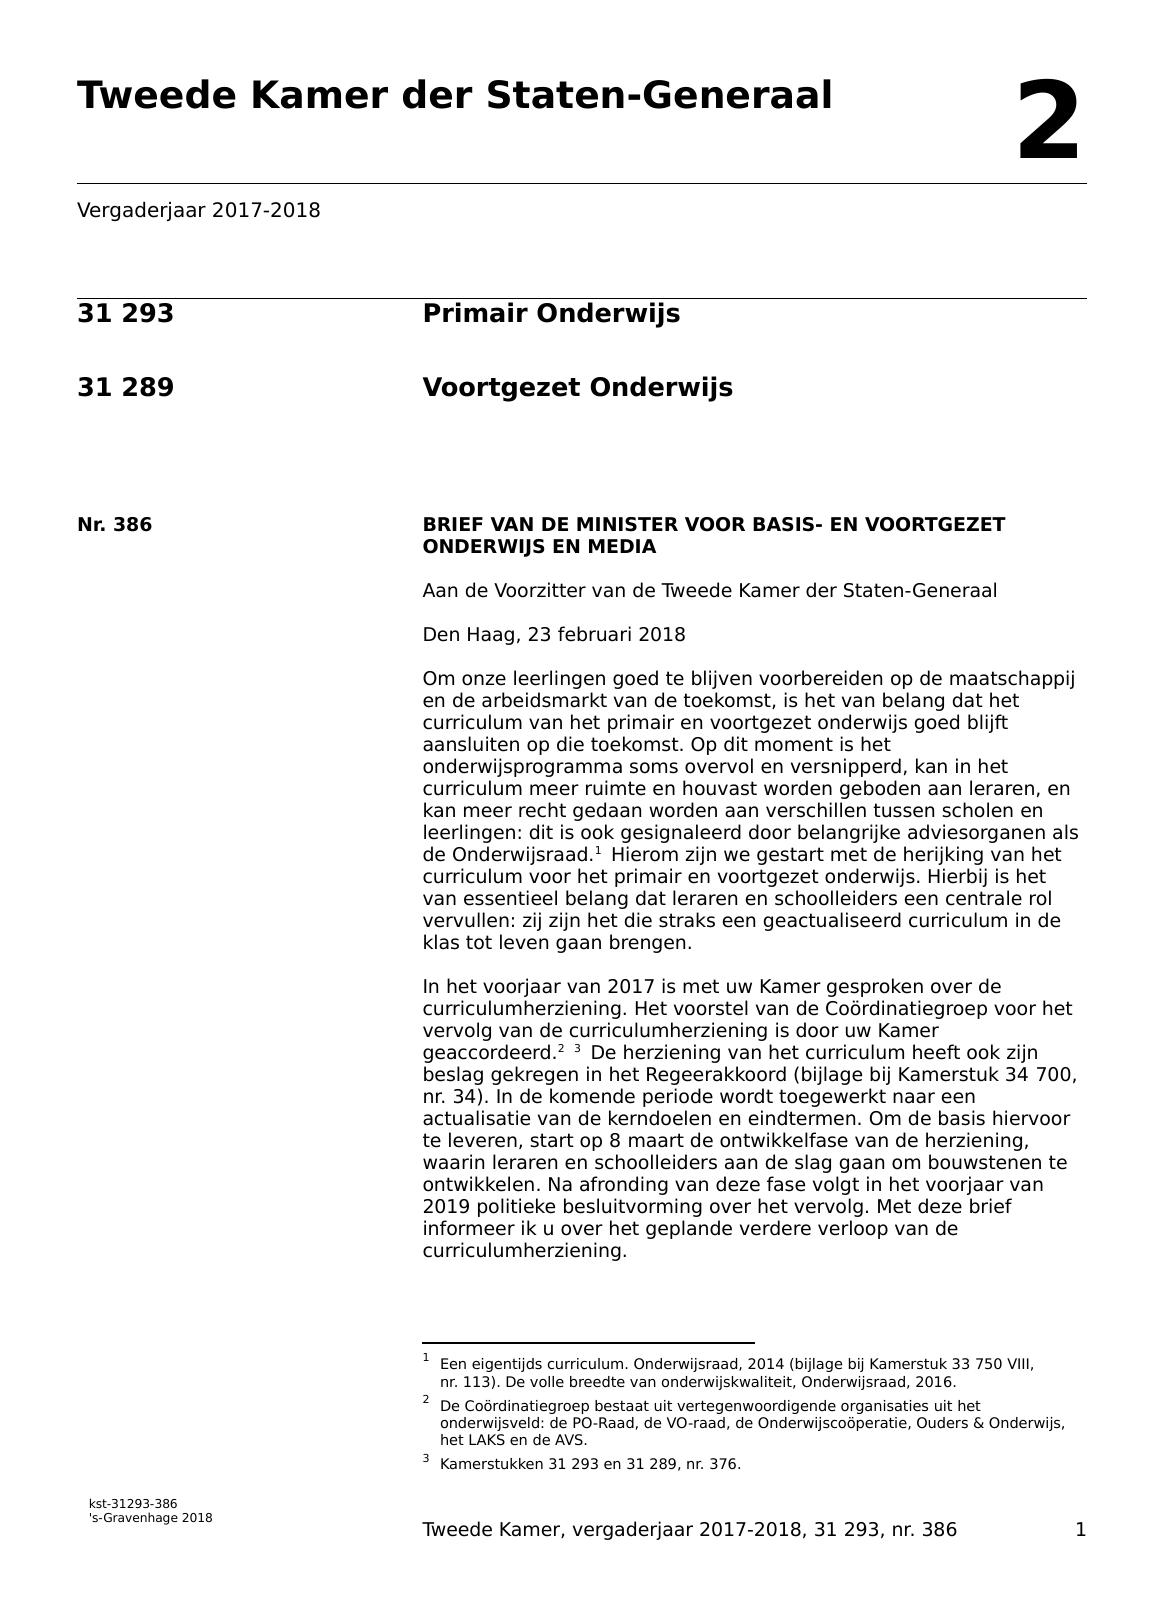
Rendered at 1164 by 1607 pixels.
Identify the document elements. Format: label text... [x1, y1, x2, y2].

table_header 2 [886, 59, 1087, 183]
text De Coördinatiegroep bestaat uit vertegenwoordigende organisaties uit het onderwijsveld: de PO-Raad, de VO-raad, de Onderwijscoöperatie, Ouders & Onderwijs, het LAKS en de AVS. [422, 1393, 1087, 1449]
text Den Haag, 23 februari 2018 [422, 624, 1087, 646]
table_header Tweede Kamer der Staten-Generaal [77, 59, 886, 183]
text In het voorjaar van 2017 is met uw Kamer gesproken over de curriculumherziening. Het voorstel van de Coördinatiegroep voor het vervolg van de curriculumherziening is door uw Kamer geaccordeerd. De herziening van het curriculum heeft ook zijn beslag gekregen in het Regeerakkoord (bijlage bij Kamerstuk 34 700, nr. 34). In de komende periode wordt toegewerkt naar een actualisatie van de kerndoelen en eindtermen. Om de basis hiervoor te leveren, start op 8 maart de ontwikkelfase van de herziening, waarin leraren en schoolleiders aan de slag gaan om bouwstenen te ontwikkelen. Na afronding van deze fase volgt in het voorjaar van 2019 politieke besluitvorming over het vervolg. Met deze brief informeer ik u over het geplande verdere verloop van de curriculumherziening. [422, 976, 1087, 1262]
text Om onze leerlingen goed te blijven voorbereiden op de maatschappij en de arbeidsmarkt van de toekomst, is het van belang dat het curriculum van het primair en voortgezet onderwijs goed blijft aansluiten op die toekomst. Op dit moment is het onderwijsprogramma soms overvol en versnipperd, kan in het curriculum meer ruimte en houvast worden geboden aan leraren, en kan meer recht gedaan worden aan verschillen tussen scholen en leerlingen: dit is ook gesignaleerd door belangrijke adviesorganen als de Onderwijsraad. Hierom zijn we gestart met de herijking van het curriculum voor het primair en voortgezet onderwijs. Hierbij is het van essentieel belang dat leraren en schoolleiders een centrale rol vervullen: zij zijn het die straks een geactualiseerd curriculum in de klas tot leven gaan brengen. [422, 668, 1087, 954]
text kst-31293-386 [88, 1497, 323, 1511]
text 's-Gravenhage 2018 [88, 1511, 323, 1525]
subtitle Nr. 386 BRIEF VAN DE MINISTER VOOR BASIS- EN VOORTGEZET ONDERWIJS EN MEDIA [77, 514, 1087, 558]
subtitle 31 293 Primair Onderwijs [77, 299, 1087, 329]
subtitle 31 289 Voortgezet Onderwijs [77, 373, 1087, 403]
text Kamerstukken 31 293 en 31 289, nr. 376. [422, 1452, 1087, 1474]
text Een eigentijds curriculum. Onderwijsraad, 2014 (bijlage bij Kamerstuk 33 750 VIII, nr. 113). De volle breedte van onderwijskwaliteit, Onderwijsraad, 2016. [422, 1352, 1087, 1391]
table_cell Vergaderjaar 2017-2018 [77, 184, 1087, 298]
text Aan de Voorzitter van de Tweede Kamer der Staten-Generaal [422, 580, 1087, 602]
